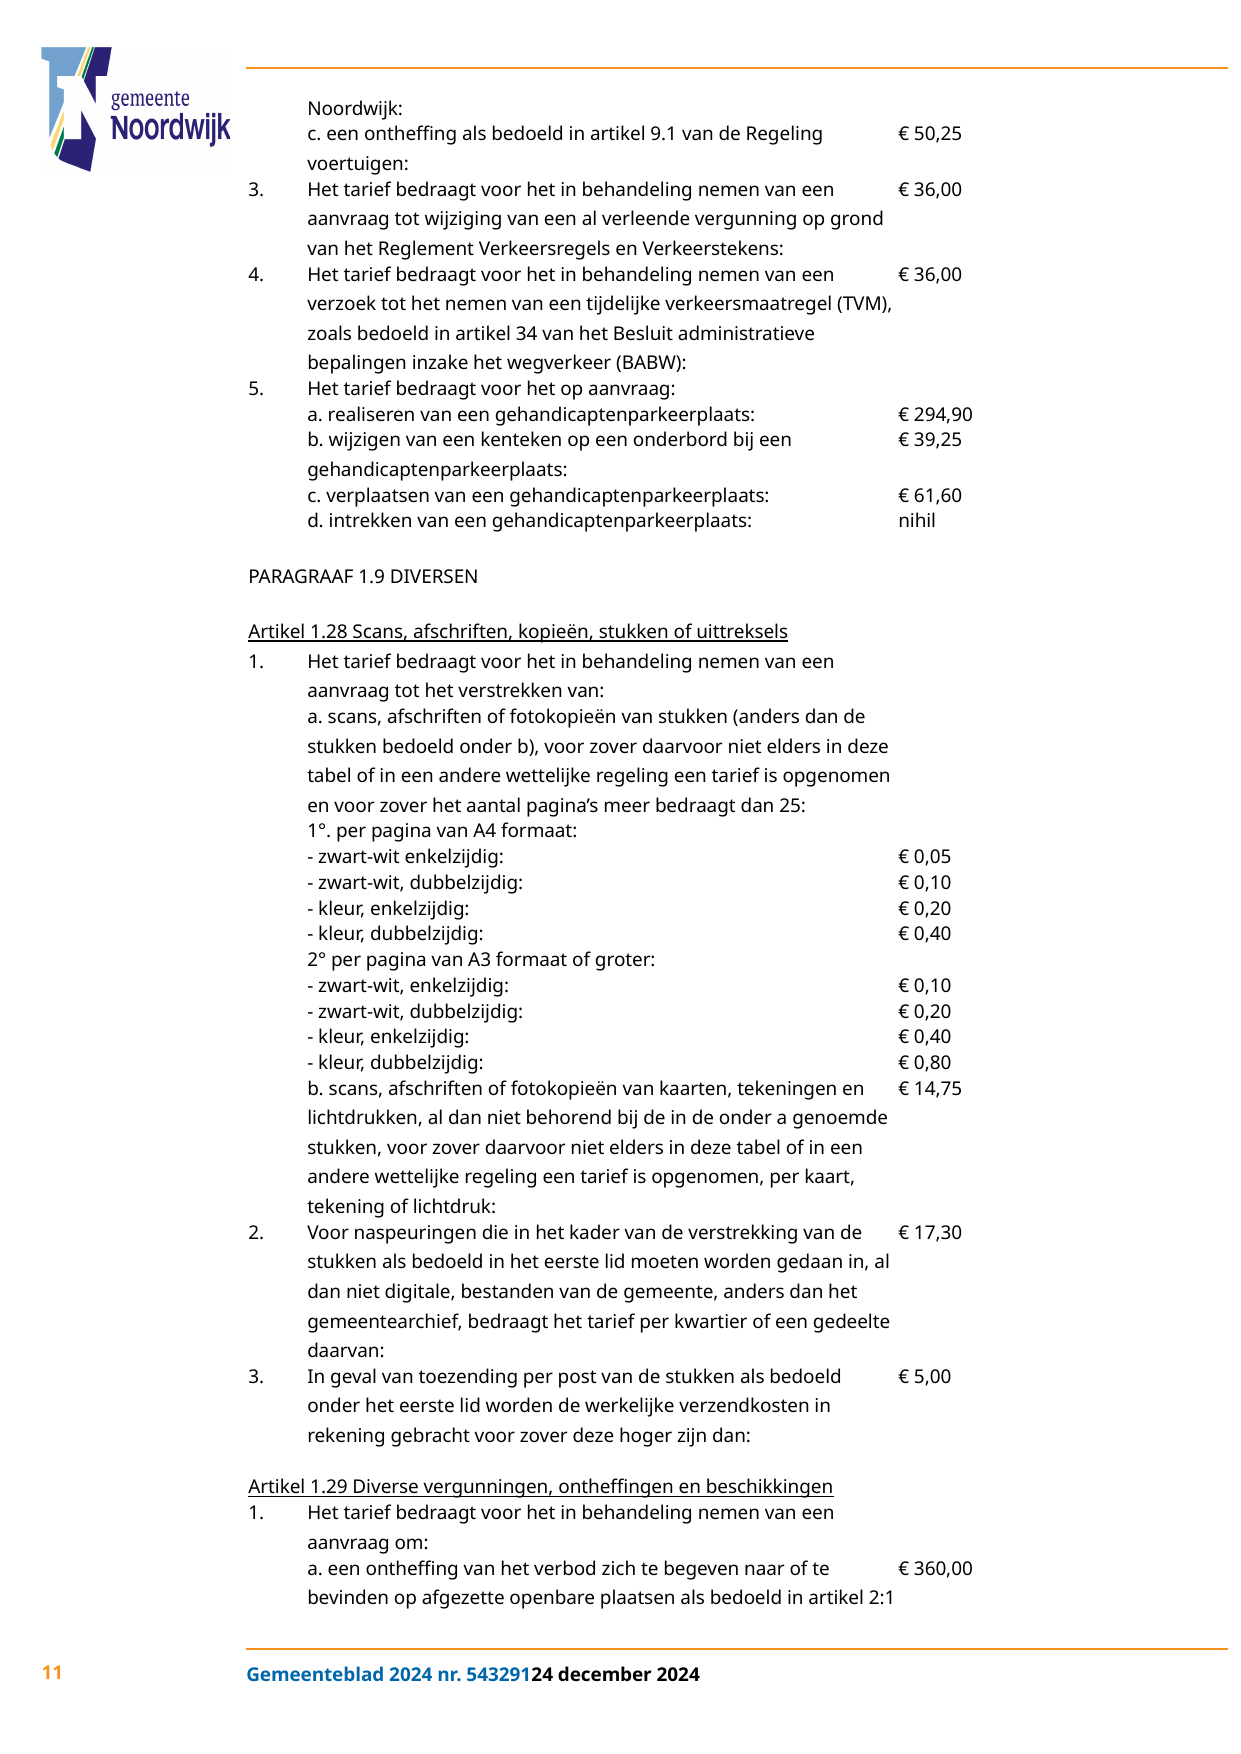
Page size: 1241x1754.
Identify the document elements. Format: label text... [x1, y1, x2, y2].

table_cell Noordwijk: [248, 95, 898, 121]
table_cell € 0,40 [898, 921, 1152, 946]
table_cell [248, 1448, 898, 1474]
table_cell [898, 563, 1152, 589]
table_cell [898, 1474, 1152, 1499]
table_cell - zwart-wit enkelzijdig: [248, 844, 898, 869]
table_cell [898, 1500, 1152, 1555]
table_cell € 0,10 [898, 972, 1152, 998]
table_cell - kleur, dubbelzijdig: [248, 1049, 898, 1075]
table_cell [898, 946, 1152, 972]
table_cell € 294,90 [898, 401, 1152, 427]
table_cell € 5,00 [898, 1363, 1152, 1448]
table_cell € 0,80 [898, 1049, 1152, 1075]
table_cell € 0,20 [898, 998, 1152, 1023]
table_cell € 14,75 [898, 1075, 1152, 1219]
table_cell Artikel 1.29 Diverse vergunningen, ontheffingen en beschikkingen [248, 1474, 898, 1499]
table_cell In geval van toezending per post van de stukken als bedoeld onder het eerste lid worden de werkelijke verzendkosten in rekening gebracht voor zover deze hoger zijn dan: [248, 1363, 898, 1448]
table_cell PARAGRAAF 1.9 DIVERSEN [248, 563, 898, 589]
table_cell € 0,05 [898, 844, 1152, 869]
table_cell € 360,00 [898, 1555, 1152, 1610]
table_cell d. intrekken van een gehandicaptenparkeerplaats: [248, 508, 898, 563]
table_cell - zwart-wit, enkelzijdig: [248, 972, 898, 998]
table_cell € 50,25 [898, 121, 1152, 176]
table_cell € 39,25 [898, 427, 1152, 482]
table_cell 1°. per pagina van A4 formaat: [248, 818, 898, 843]
table_cell [898, 818, 1152, 843]
table_cell € 36,00 [898, 261, 1152, 375]
table_cell c. verplaatsen van een gehandicaptenparkeerplaats: [248, 482, 898, 508]
table_cell Artikel 1.28 Scans, afschriften, kopieën, stukken of uittreksels Het tarief bedraagt voor het in behandeling nemen van een aanvraag tot het verstrekken van: [248, 589, 898, 703]
table_cell nihil [898, 508, 1152, 563]
table_cell [898, 95, 1152, 121]
table_cell € 61,60 [898, 482, 1152, 508]
table_cell € 36,00 [898, 176, 1152, 261]
table_cell Het tarief bedraagt voor het op aanvraag: [248, 375, 898, 401]
table_cell € 17,30 [898, 1219, 1152, 1363]
table_cell b. scans, afschriften of fotokopieën van kaarten, tekeningen en lichtdrukken, al dan niet behorend bij de in de onder a genoemde stukken, voor zover daarvoor niet elders in deze tabel of in een andere wettelijke regeling een tarief is opgenomen, per kaart, tekening of lichtdruk: [248, 1075, 898, 1219]
table_cell € 0,40 [898, 1024, 1152, 1049]
table_cell [898, 589, 1152, 703]
table_cell € 0,20 [898, 895, 1152, 921]
table_cell € 0,10 [898, 869, 1152, 895]
table_cell a. scans, afschriften of fotokopieën van stukken (anders dan de stukken bedoeld onder b), voor zover daarvoor niet elders in deze tabel of in een andere wettelijke regeling een tarief is opgenomen en voor zover het aantal pagina’s meer bedraagt dan 25: [248, 703, 898, 818]
table_cell - kleur, enkelzijdig: [248, 1024, 898, 1049]
table_cell Het tarief bedraagt voor het in behandeling nemen van een aanvraag om: [248, 1500, 898, 1555]
table_cell [898, 1448, 1152, 1474]
table_cell [898, 375, 1152, 401]
table_cell Voor naspeuringen die in het kader van de verstrekking van de stukken als bedoeld in het eerste lid moeten worden gedaan in, al dan niet digitale, bestanden van de gemeente, anders dan het gemeentearchief, bedraagt het tarief per kwartier of een gedeelte daarvan: [248, 1219, 898, 1363]
table_cell a. een ontheffing van het verbod zich te begeven naar of te bevinden op afgezette openbare plaatsen als bedoeld in artikel 2:1 [248, 1555, 898, 1610]
table_cell b. wijzigen van een kenteken op een onderbord bij een gehandicaptenparkeerplaats: [248, 427, 898, 482]
table_cell Het tarief bedraagt voor het in behandeling nemen van een verzoek tot het nemen van een tijdelijke verkeersmaatregel (TVM), zoals bedoeld in artikel 34 van het Besluit administratieve bepalingen inzake het wegverkeer (BABW): [248, 261, 898, 375]
table_cell - zwart-wit, dubbelzijdig: [248, 869, 898, 895]
table_cell c. een ontheffing als bedoeld in artikel 9.1 van de Regeling voertuigen: [248, 121, 898, 176]
table_cell [898, 703, 1152, 818]
table_cell - kleur, dubbelzijdig: [248, 921, 898, 946]
table_cell Het tarief bedraagt voor het in behandeling nemen van een aanvraag tot wijziging van een al verleende vergunning op grond van het Reglement Verkeersregels en Verkeerstekens: [248, 176, 898, 261]
table_cell - zwart-wit, dubbelzijdig: [248, 998, 898, 1023]
table_cell 2° per pagina van A3 formaat of groter: [248, 946, 898, 972]
table_cell - kleur, enkelzijdig: [248, 895, 898, 921]
table_cell a. realiseren van een gehandicaptenparkeerplaats: [248, 401, 898, 427]
picture [41, 47, 231, 172]
